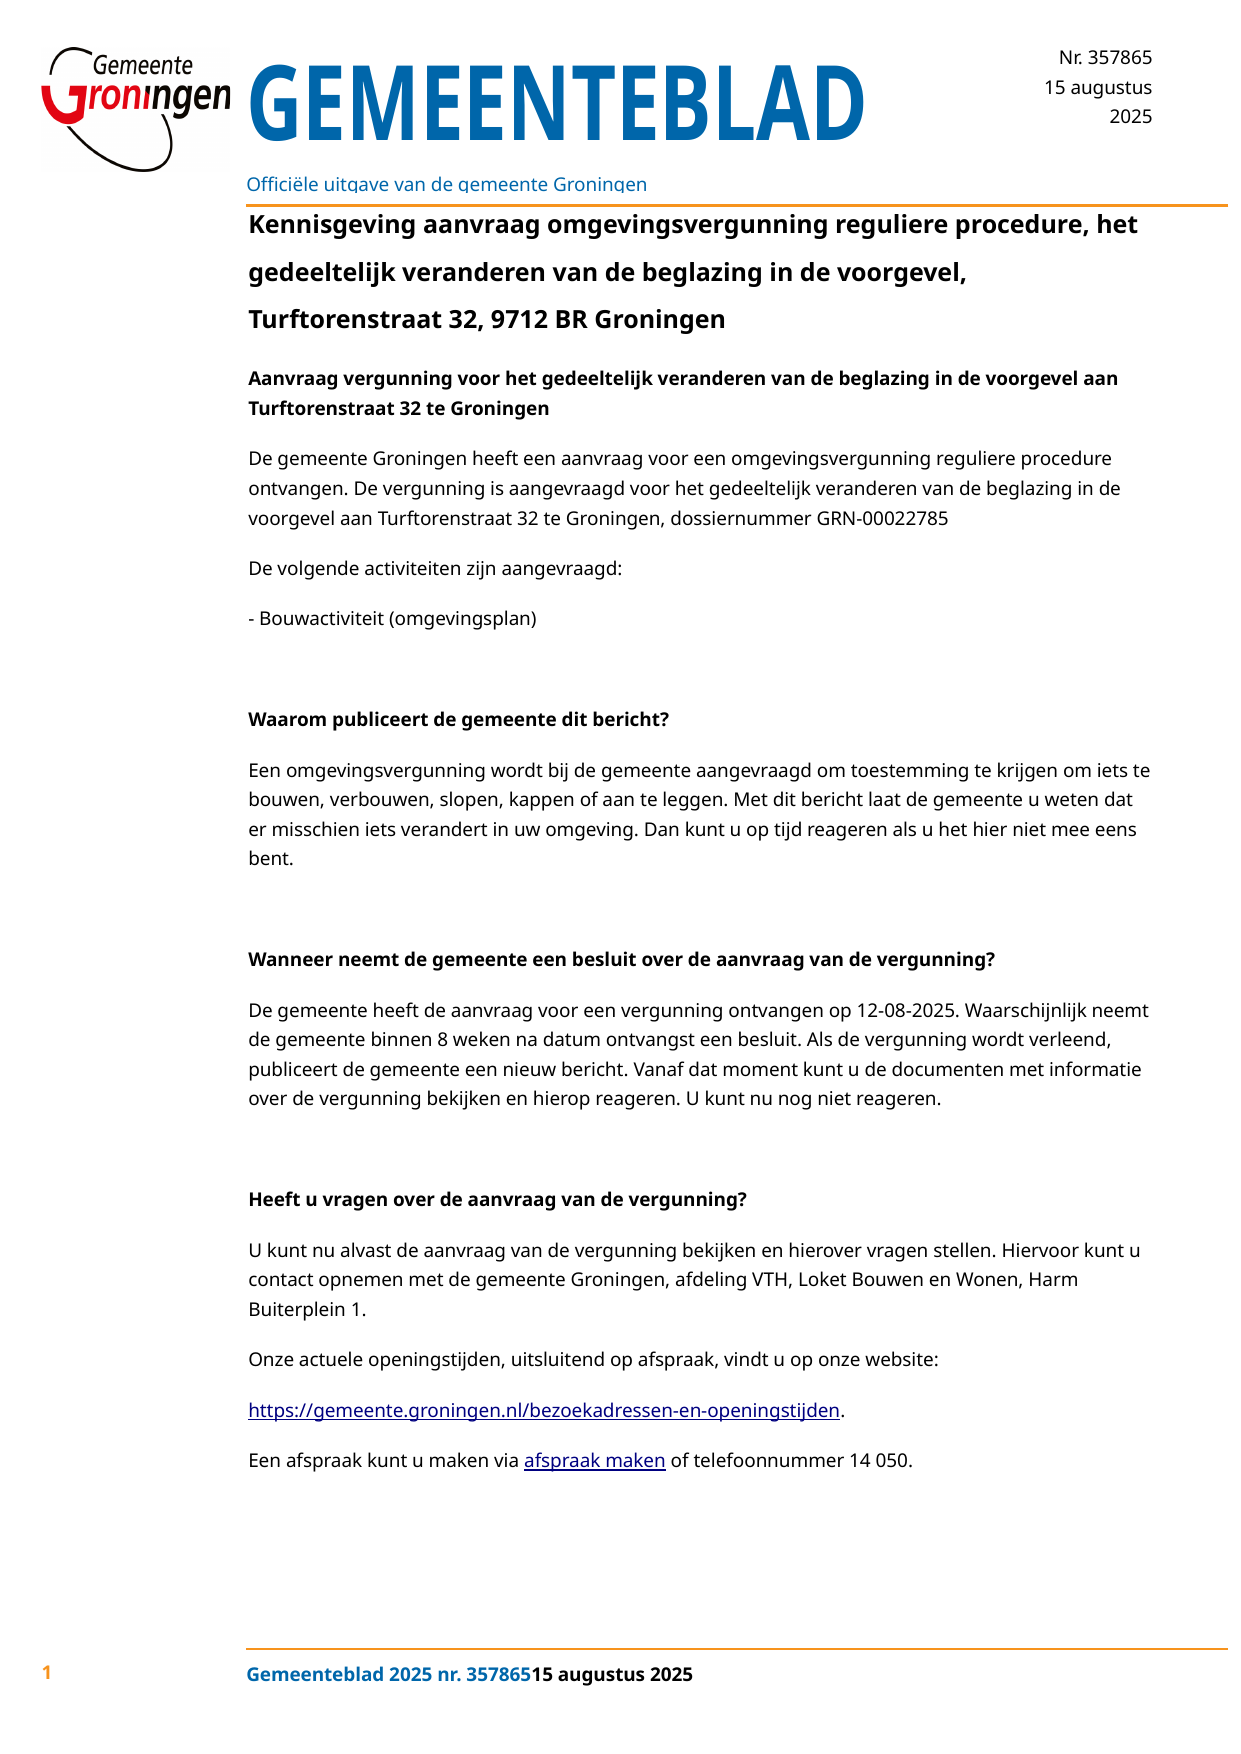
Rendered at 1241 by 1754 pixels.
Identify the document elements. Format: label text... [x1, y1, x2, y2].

text - Bouwactiviteit (omgevingsplan) [248, 606, 1152, 631]
text Wanneer neemt de gemeente een besluit over de aanvraag van de vergunning? [248, 946, 1152, 972]
text Onze actuele openingstijden, uitsluitend op afspraak, vindt u op onze website: [248, 1346, 1152, 1372]
text https://gemeente.groningen.nl/bezoekadressen-en-openingstijden. [248, 1397, 1152, 1422]
text Aanvraag vergunning voor het gedeeltelijk veranderen van de beglazing in de voorgevel aan Turftorenstraat 32 te Groningen [248, 366, 1152, 421]
text Heeft u vragen over de aanvraag van de vergunning? [248, 1186, 1152, 1212]
text De gemeente heeft de aanvraag voor een vergunning ontvangen op 12-08-2025. Waarschijnlijk neemt de gemeente binnen 8 weken na datum ontvangst een besluit. Als de vergunning wordt verleend, publiceert de gemeente een nieuw bericht. Vanaf dat moment kunt u de documenten met informatie over de vergunning bekijken en hierop reageren. U kunt nu nog niet reageren. [248, 997, 1152, 1111]
text U kunt nu alvast de aanvraag van de vergunning bekijken en hierover vragen stellen. Hiervoor kunt u contact opnemen met de gemeente Groningen, afdeling VTH, Loket Bouwen en Wonen, Harm Buiterplein 1. [248, 1237, 1152, 1322]
text Kennisgeving aanvraag omgevingsvergunning reguliere procedure, het gedeeltelijk veranderen van de beglazing in de voorgevel, Turftorenstraat 32, 9712 BR Groningen [248, 207, 1152, 336]
text Een afspraak kunt u maken via afspraak maken of telefoonnummer 14 050. [248, 1447, 1152, 1473]
text De gemeente Groningen heeft een aanvraag voor een omgevingsvergunning reguliere procedure ontvangen. De vergunning is aangevraagd voor het gedeeltelijk veranderen van de beglazing in de voorgevel aan Turftorenstraat 32 te Groningen, dossiernummer GRN-00022785 [248, 446, 1152, 530]
text Een omgevingsvergunning wordt bij de gemeente aangevraagd om toestemming te krijgen om iets te bouwen, verbouwen, slopen, kappen of aan te leggen. Met dit bericht laat de gemeente u weten dat er misschien iets verandert in uw omgeving. Dan kunt u op tijd reageren als u het hier niet mee eens bent. [248, 757, 1152, 871]
picture [41, 47, 231, 172]
text Waarom publiceert de gemeente dit bericht? [248, 706, 1152, 732]
text De volgende activiteiten zijn aangevraagd: [248, 555, 1152, 581]
